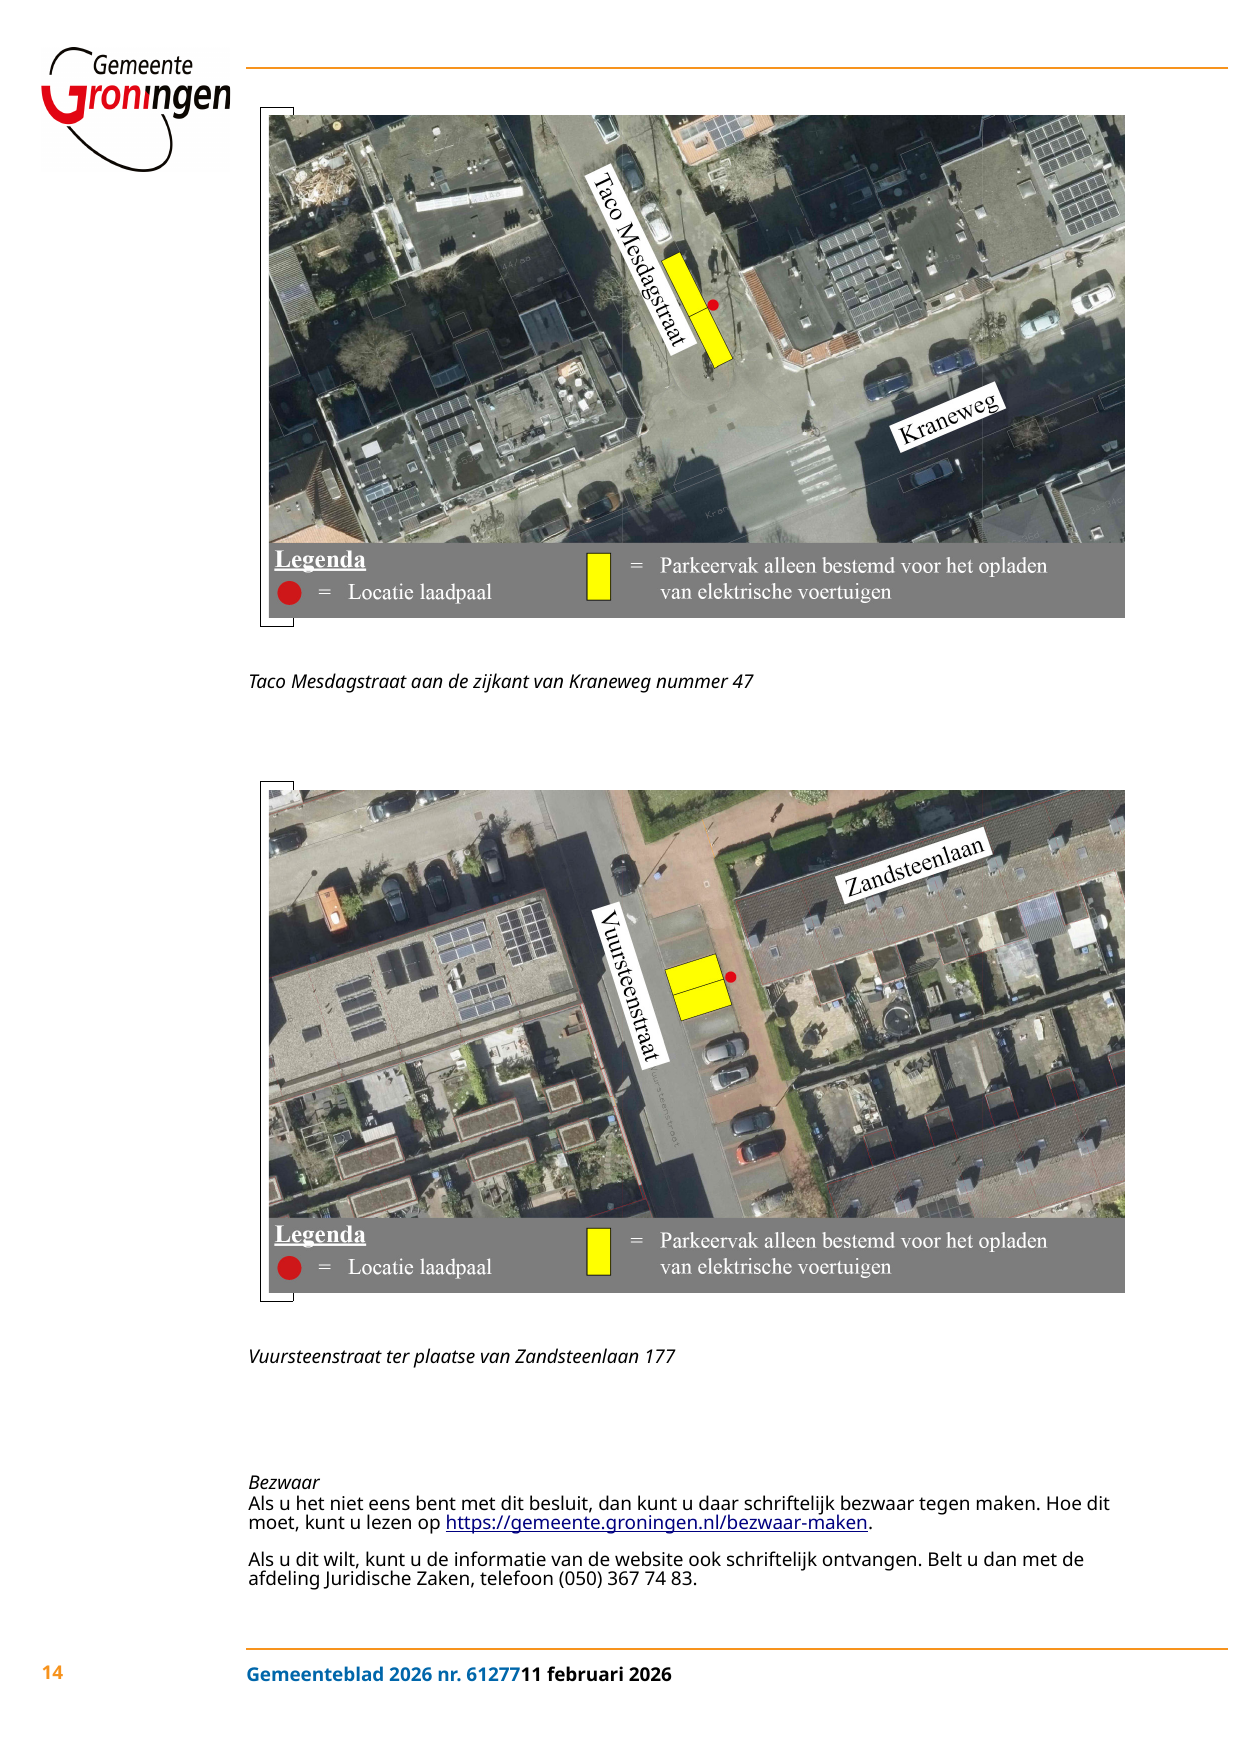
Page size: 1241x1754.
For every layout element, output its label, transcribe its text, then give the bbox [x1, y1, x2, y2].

text Bezwaar [248, 1469, 1152, 1495]
text Taco Mesdagstraat aan de zijkant van Kraneweg nummer 47 [248, 669, 1152, 694]
picture [268, 115, 1125, 618]
text Als u het niet eens bent met dit besluit, dan kunt u daar schriftelijk bezwaar tegen maken. Hoe dit moet, kunt u lezen op https://gemeente.groningen.nl/bezwaar-maken. [248, 1495, 1152, 1533]
picture [41, 47, 231, 172]
picture [268, 790, 1125, 1293]
text Als u dit wilt, kunt u de informatie van de website ook schriftelijk ontvangen. Belt u dan met de afdeling Juridische Zaken, telefoon (050) 367 74 83. [248, 1551, 1152, 1589]
text Vuursteenstraat ter plaatse van Zandsteenlaan 177 [248, 1343, 1152, 1369]
